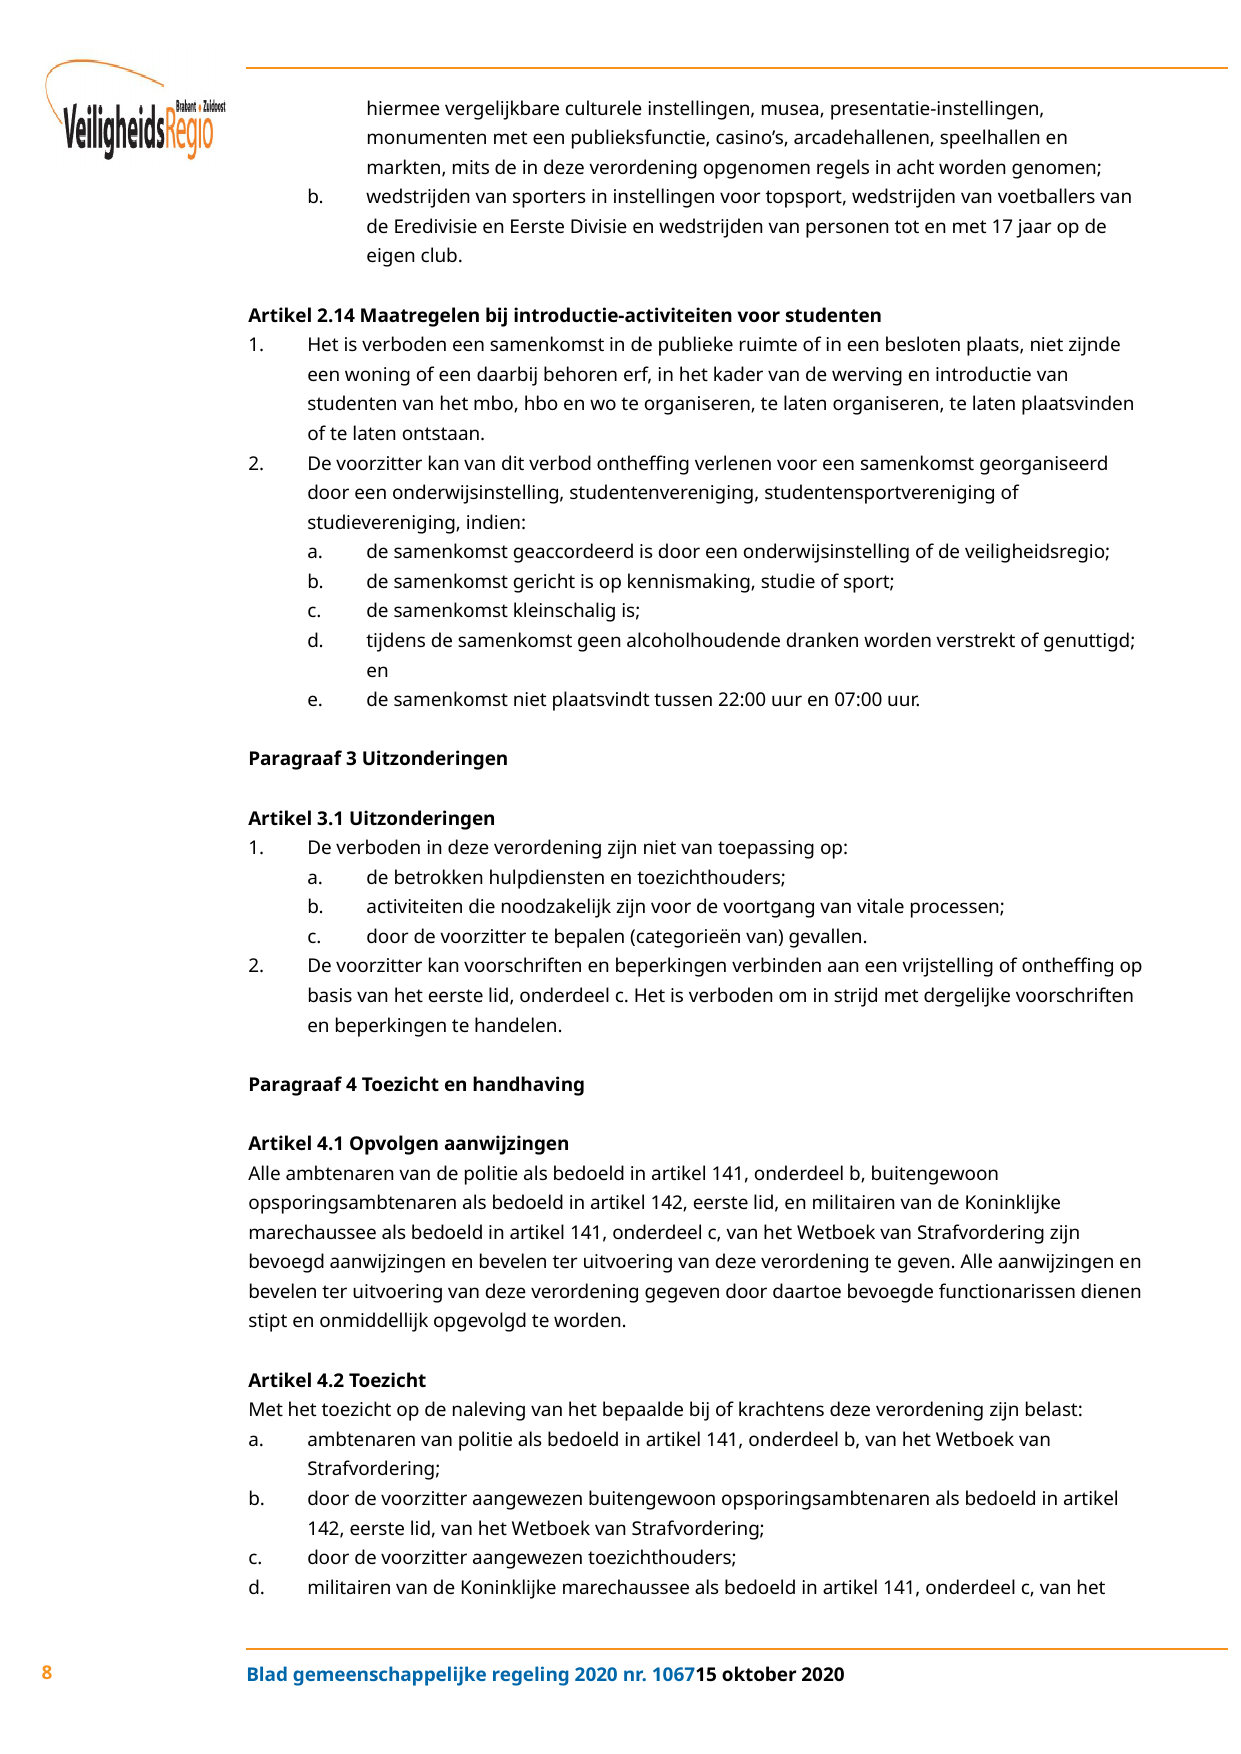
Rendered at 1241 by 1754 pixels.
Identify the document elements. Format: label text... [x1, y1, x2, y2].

list activiteiten die noodzakelijk zijn voor de voortgang van vitale processen; [307, 893, 1152, 919]
text Met het toezicht op de naleving van het bepaalde bij of krachtens deze verordening zijn belast: [248, 1396, 1152, 1422]
list door de voorzitter aangewezen toezichthouders; [248, 1544, 1152, 1570]
list De verboden in deze verordening zijn niet van toepassing op: [248, 834, 1152, 860]
list de samenkomst kleinschalig is; [307, 598, 1152, 623]
list de samenkomst geaccordeerd is door een onderwijsinstelling of de veiligheidsregio; [307, 538, 1152, 564]
list hiermee vergelijkbare culturele instellingen, musea, presentatie-instellingen, monumenten met een publieksfunctie, casino’s, arcadehallenen, speelhallen en markten, mits de in deze verordening opgenomen regels in acht worden genomen; [307, 95, 1152, 180]
list militairen van de Koninklijke marechaussee als bedoeld in artikel 141, onderdeel c, van het [248, 1574, 1152, 1600]
list De voorzitter kan van dit verbod ontheffing verlenen voor een samenkomst georganiseerd door een onderwijsinstelling, studentenvereniging, studentensportvereniging of studievereniging, indien: [248, 450, 1152, 535]
list tijdens de samenkomst geen alcoholhoudende dranken worden verstrekt of genuttigd; en [307, 627, 1152, 683]
list door de voorzitter te bepalen (categorieën van) gevallen. [307, 923, 1152, 949]
list De voorzitter kan voorschriften en beperkingen verbinden aan een vrijstelling of ontheffing op basis van het eerste lid, onderdeel c. Het is verboden om in strijd met dergelijke voorschriften en beperkingen te handelen. [248, 953, 1152, 1038]
list door de voorzitter aangewezen buitengewoon opsporingsambtenaren als bedoeld in artikel 142, eerste lid, van het Wetboek van Strafvordering; [248, 1485, 1152, 1541]
text Paragraaf 4 Toezicht en handhaving [248, 1071, 1152, 1097]
list Het is verboden een samenkomst in de publieke ruimte of in een besloten plaats, niet zijnde een woning of een daarbij behoren erf, in het kader van de werving en introductie van studenten van het mbo, hbo en wo te organiseren, te laten organiseren, te laten plaatsvinden of te laten ontstaan. [248, 331, 1152, 446]
list de samenkomst niet plaatsvindt tussen 22:00 uur en 07:00 uur. [307, 686, 1152, 712]
list ambtenaren van politie als bedoeld in artikel 141, onderdeel b, van het Wetboek van Strafvordering; [248, 1426, 1152, 1481]
text Artikel 4.2 Toezicht [248, 1367, 1152, 1393]
list de samenkomst gericht is op kennismaking, studie of sport; [307, 568, 1152, 594]
text Alle ambtenaren van de politie als bedoeld in artikel 141, onderdeel b, buitengewoon opsporingsambtenaren als bedoeld in artikel 142, eerste lid, en militairen van de Koninklijke marechaussee als bedoeld in artikel 141, onderdeel c, van het Wetboek van Strafvordering zijn bevoegd aanwijzingen en bevelen ter uitvoering van deze verordening te geven. Alle aanwijzingen en bevelen ter uitvoering van deze verordening gegeven door daartoe bevoegde functionarissen dienen stipt en onmiddellijk opgevolgd te worden. [248, 1160, 1152, 1333]
list de betrokken hulpdiensten en toezichthouders; [307, 864, 1152, 890]
text Paragraaf 3 Uitzonderingen [248, 746, 1152, 771]
text Artikel 4.1 Opvolgen aanwijzingen [248, 1130, 1152, 1156]
list wedstrijden van sporters in instellingen voor topsport, wedstrijden van voetballers van de Eredivisie en Eerste Divisie en wedstrijden van personen tot en met 17 jaar op de eigen club. [307, 183, 1152, 268]
picture [41, 47, 231, 172]
text Artikel 2.14 Maatregelen bij introductie-activiteiten voor studenten [248, 302, 1152, 328]
text Artikel 3.1 Uitzonderingen [248, 805, 1152, 831]
